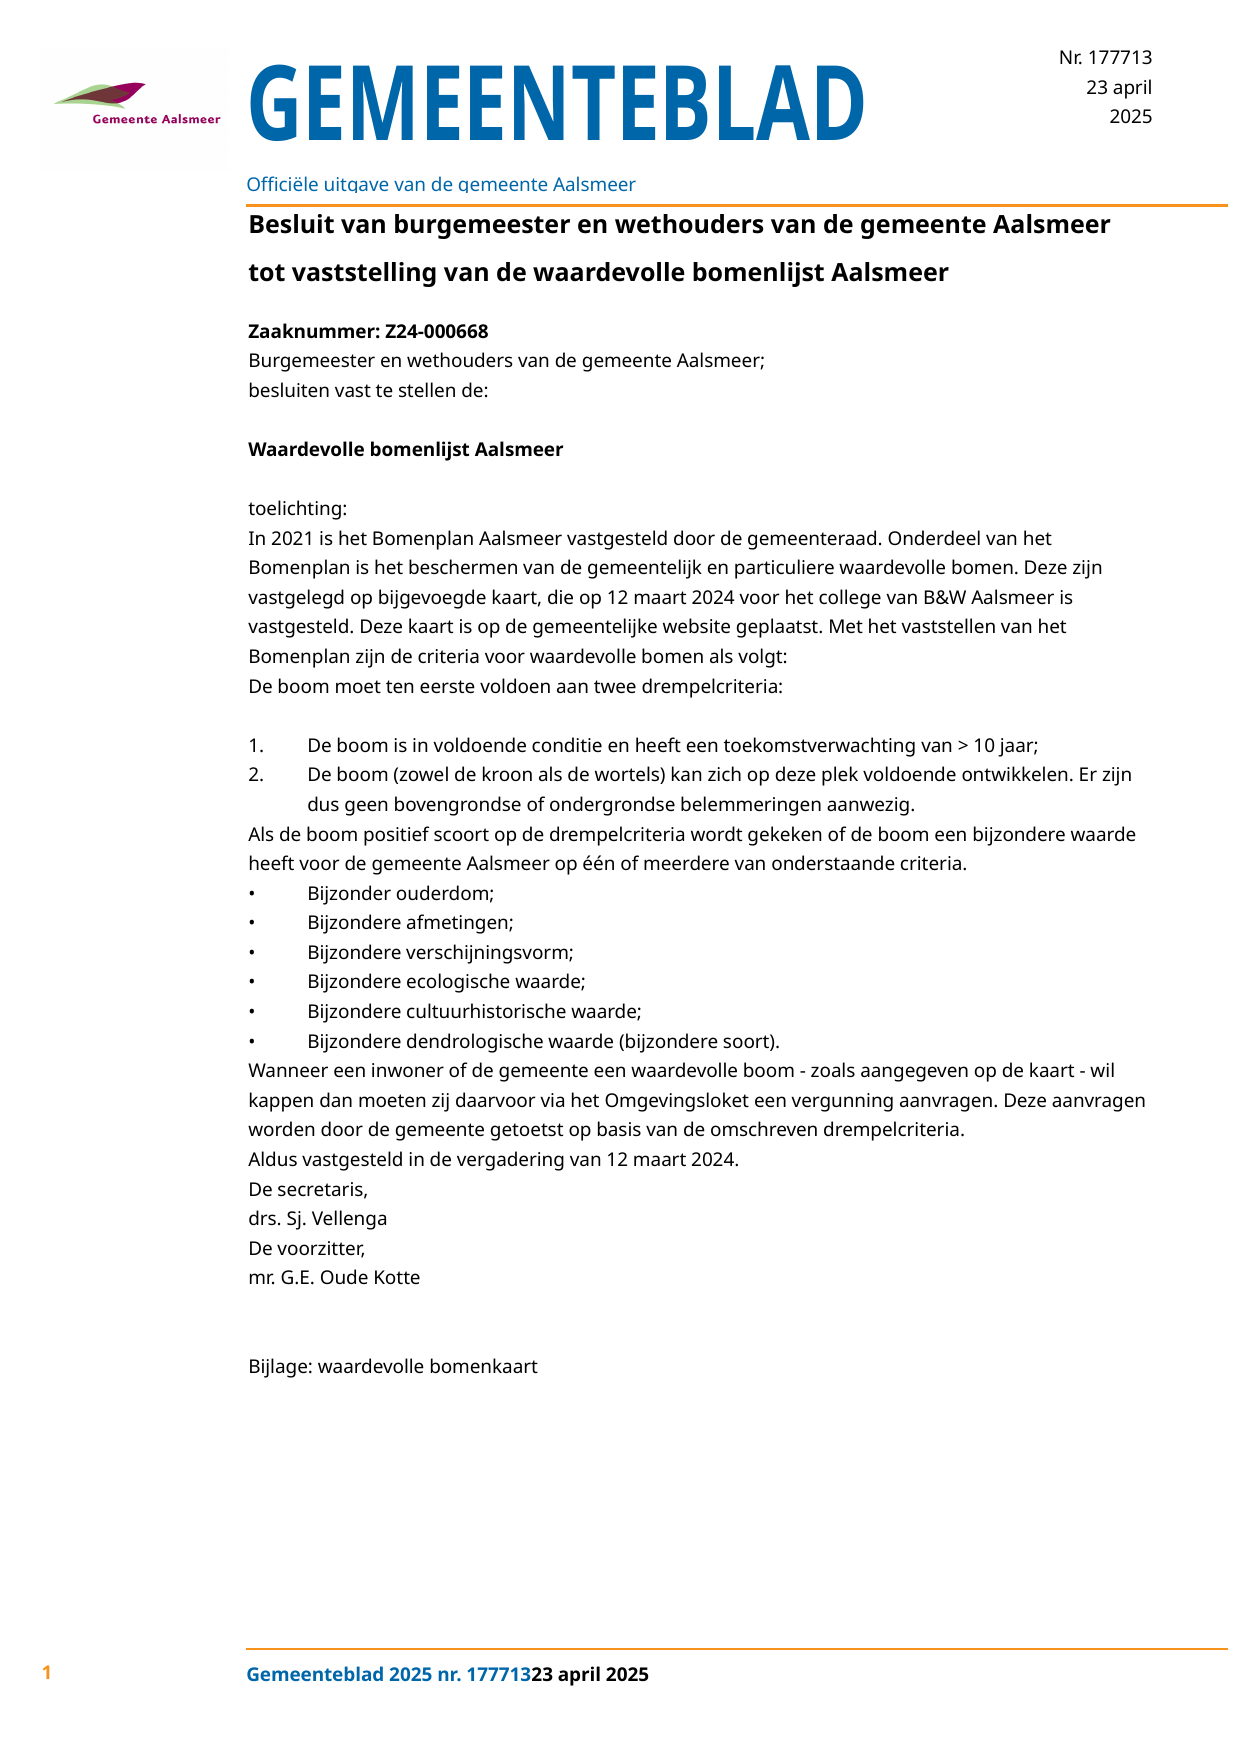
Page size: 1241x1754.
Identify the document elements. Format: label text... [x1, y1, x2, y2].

text Bijlage: waardevolle bomenkaart [248, 1353, 1152, 1379]
list De boom (zowel de kroon als de wortels) kan zich op deze plek voldoende ontwikkelen. Er zijn dus geen bovengrondse of ondergrondse belemmeringen aanwezig. [248, 762, 1152, 817]
text mr. G.E. Oude Kotte [248, 1264, 1152, 1290]
text Aldus vastgesteld in de vergadering van 12 maart 2024. [248, 1146, 1152, 1172]
list Bijzondere afmetingen; [248, 909, 1152, 935]
text Besluit van burgemeester en wethouders van de gemeente Aalsmeer tot vaststelling van de waardevolle bomenlijst Aalsmeer [248, 207, 1152, 288]
list De boom is in voldoende conditie en heeft een toekomstverwachting van > 10 jaar; [248, 732, 1152, 758]
list Bijzonder ouderdom; [248, 880, 1152, 906]
text besluiten vast te stellen de: [248, 377, 1152, 403]
text Zaaknummer: Z24-000668 [248, 318, 1152, 344]
text Als de boom positief scoort op de drempelcriteria wordt gekeken of de boom een bijzondere waarde heeft voor de gemeente Aalsmeer op één of meerdere van onderstaande criteria. [248, 821, 1152, 876]
text De boom moet ten eerste voldoen aan twee drempelcriteria: [248, 673, 1152, 699]
list Bijzondere dendrologische waarde (bijzondere soort). [248, 1028, 1152, 1054]
text drs. Sj. Vellenga [248, 1205, 1152, 1231]
text De secretaris, [248, 1176, 1152, 1202]
text toelichting: [248, 495, 1152, 521]
picture [41, 47, 231, 172]
list Bijzondere cultuurhistorische waarde; [248, 998, 1152, 1024]
text Waardevolle bomenlijst Aalsmeer [248, 436, 1152, 462]
list Bijzondere ecologische waarde; [248, 969, 1152, 994]
text Burgemeester en wethouders van de gemeente Aalsmeer; [248, 347, 1152, 373]
text De voorzitter, [248, 1235, 1152, 1261]
text Wanneer een inwoner of de gemeente een waardevolle boom - zoals aangegeven op de kaart - wil kappen dan moeten zij daarvoor via het Omgevingsloket een vergunning aanvragen. Deze aanvragen worden door de gemeente getoetst op basis van de omschreven drempelcriteria. [248, 1057, 1152, 1142]
text In 2021 is het Bomenplan Aalsmeer vastgesteld door de gemeenteraad. Onderdeel van het Bomenplan is het beschermen van de gemeentelijk en particuliere waardevolle bomen. Deze zijn vastgelegd op bijgevoegde kaart, die op 12 maart 2024 voor het college van B&W Aalsmeer is vastgesteld. Deze kaart is op de gemeentelijke website geplaatst. Met het vaststellen van het Bomenplan zijn de criteria voor waardevolle bomen als volgt: [248, 525, 1152, 669]
list Bijzondere verschijningsvorm; [248, 939, 1152, 965]
